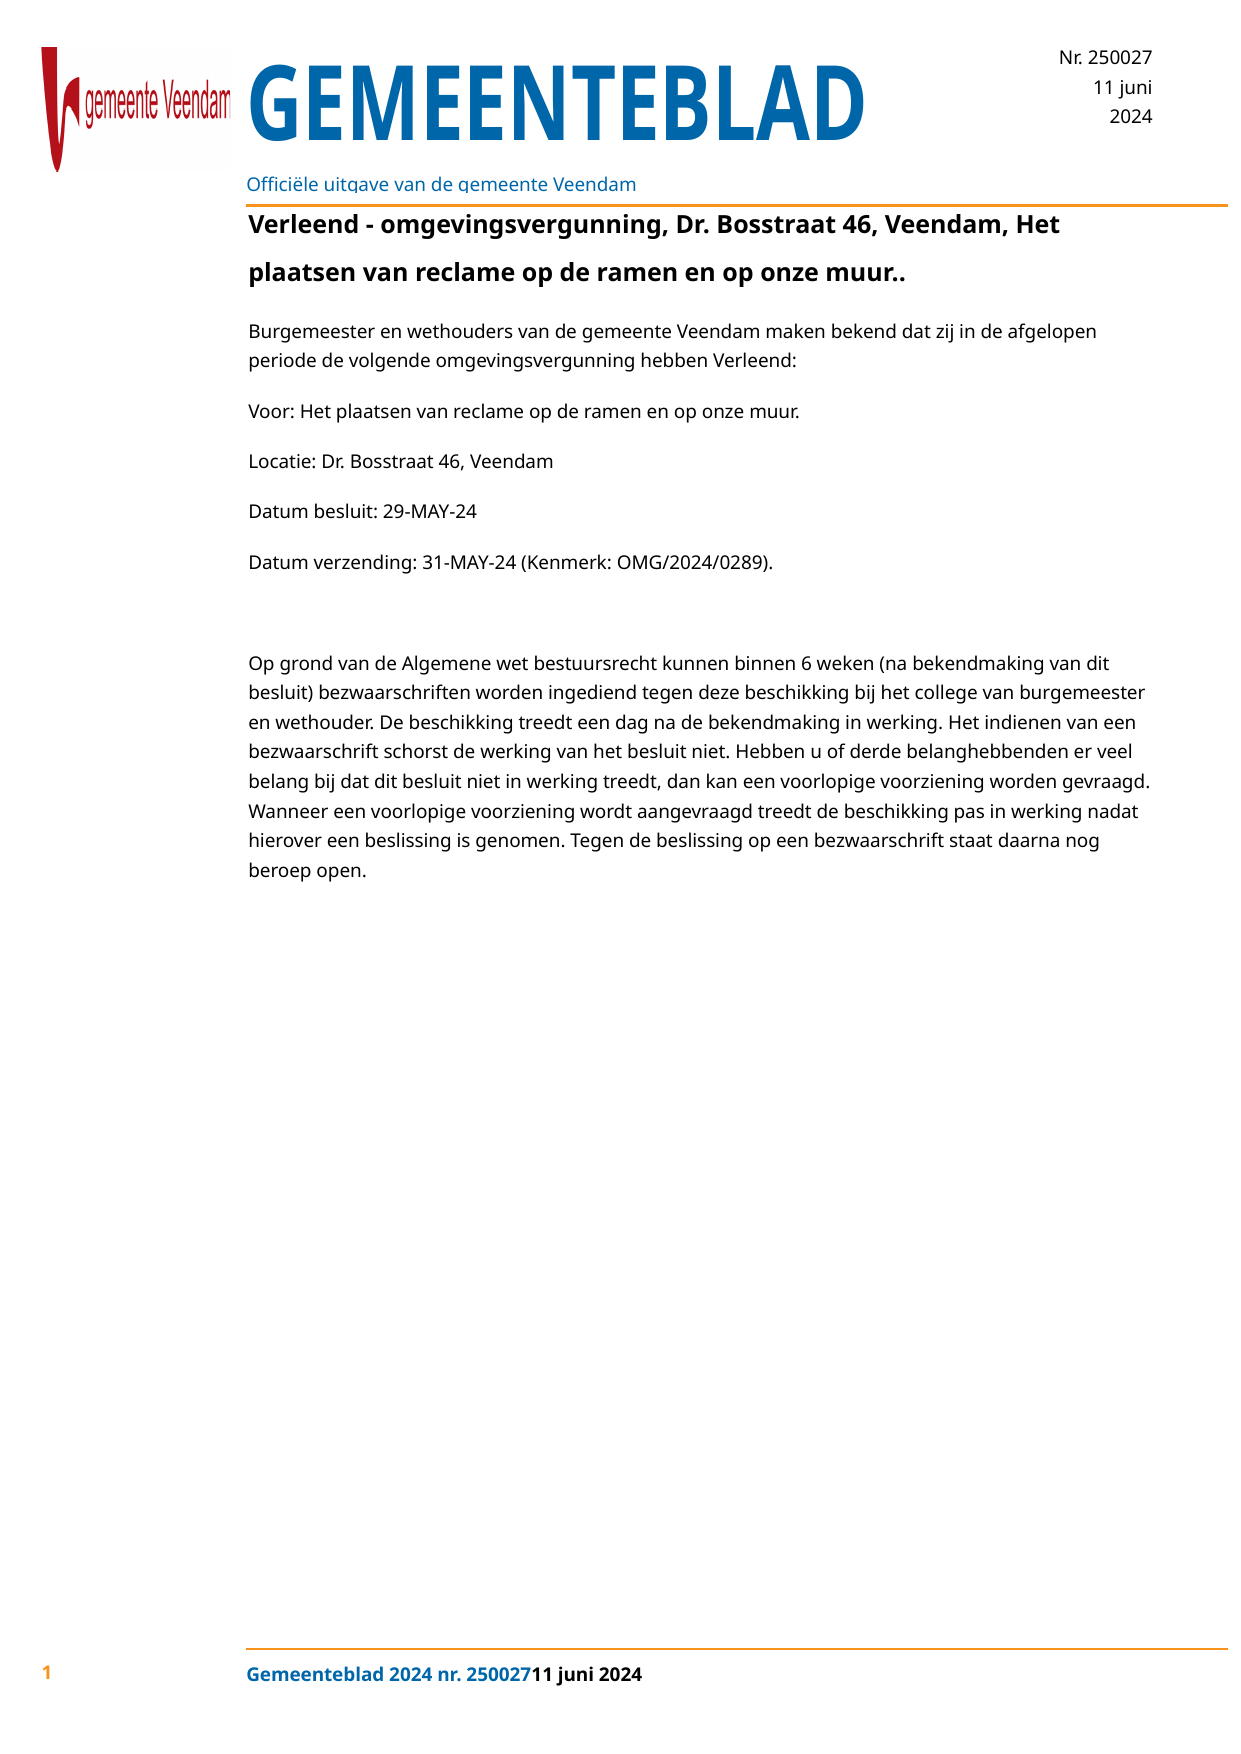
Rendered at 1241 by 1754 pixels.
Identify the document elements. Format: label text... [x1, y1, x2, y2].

text Op grond van de Algemene wet bestuursrecht kunnen binnen 6 weken (na bekendmaking van dit besluit) bezwaarschriften worden ingediend tegen deze beschikking bij het college van burgemeester en wethouder. De beschikking treedt een dag na de bekendmaking in werking. Het indienen van een bezwaarschrift schorst de werking van het besluit niet. Hebben u of derde belanghebbenden er veel belang bij dat dit besluit niet in werking treedt, dan kan een voorlopige voorziening worden gevraagd. Wanneer een voorlopige voorziening wordt aangevraagd treedt de beschikking pas in werking nadat hierover een beslissing is genomen. Tegen de beslissing op een bezwaarschrift staat daarna nog beroep open. [248, 650, 1152, 883]
text Datum verzending: 31-MAY-24 (Kenmerk: OMG/2024/0289). [248, 549, 1152, 575]
text Burgemeester en wethouders van de gemeente Veendam maken bekend dat zij in de afgelopen periode de volgende omgevingsvergunning hebben Verleend: [248, 318, 1152, 373]
picture [41, 47, 231, 172]
text Locatie: Dr. Bosstraat 46, Veendam [248, 448, 1152, 474]
text Voor: Het plaatsen van reclame op de ramen en op onze muur. [248, 398, 1152, 424]
text Datum besluit: 29-MAY-24 [248, 499, 1152, 524]
text Verleend - omgevingsvergunning, Dr. Bosstraat 46, Veendam, Het plaatsen van reclame op de ramen en op onze muur.. [248, 207, 1152, 288]
